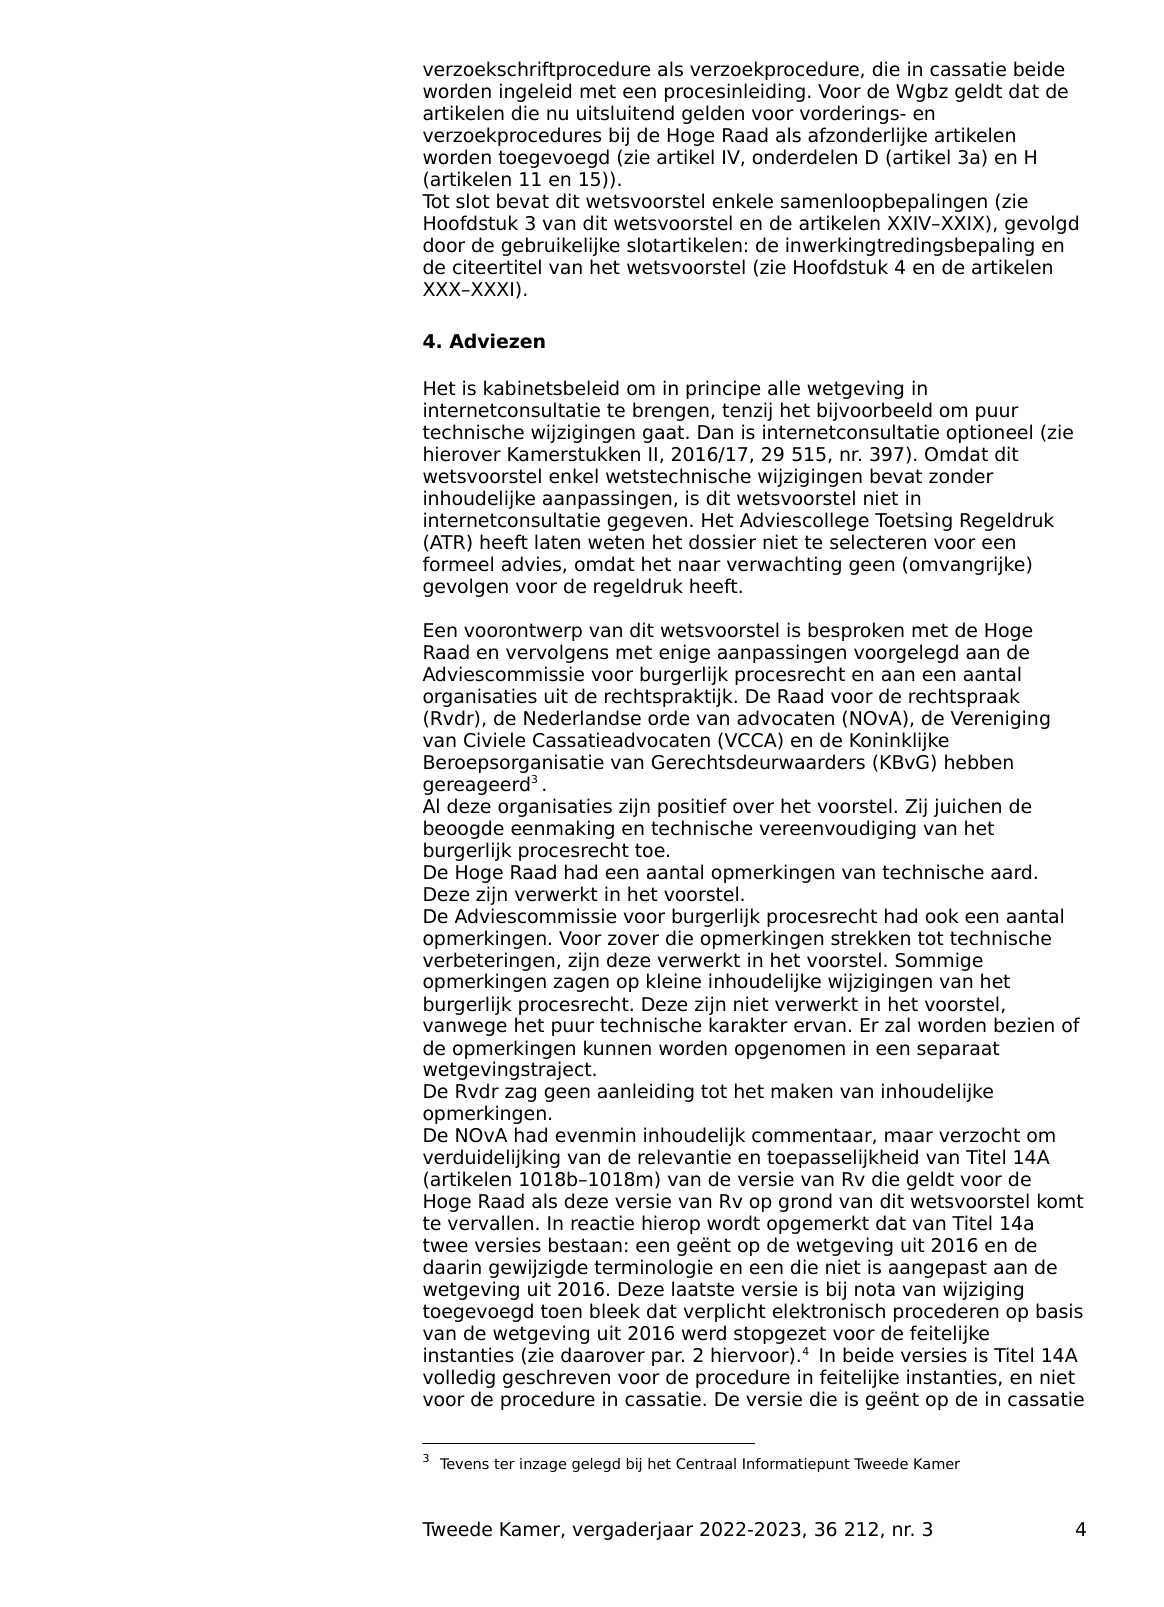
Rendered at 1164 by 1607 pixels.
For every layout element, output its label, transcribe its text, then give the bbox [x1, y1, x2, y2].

text Tot slot bevat dit wetsvoorstel enkele samenloopbepalingen (zie Hoofdstuk 3 van dit wetsvoorstel en de artikelen XXIV–XXIX), gevolgd door de gebruikelijke slotartikelen: de inwerkingtredingsbepaling en de citeertitel van het wetsvoorstel (zie Hoofdstuk 4 en de artikelen XXX–XXXI). [422, 191, 1087, 301]
text De NOvA had evenmin inhoudelijk commentaar, maar verzocht om verduidelijking van de relevantie en toepasselijkheid van Titel 14A (artikelen 1018b–1018m) van de versie van Rv die geldt voor de Hoge Raad als deze versie van Rv op grond van dit wetsvoorstel komt te vervallen. In reactie hierop wordt opgemerkt dat van Titel 14a twee versies bestaan: een geënt op de wetgeving uit 2016 en de daarin gewijzigde terminologie en een die niet is aangepast aan de wetgeving uit 2016. Deze laatste versie is bij nota van wijziging toegevoegd toen bleek dat verplicht elektronisch procederen op basis van de wetgeving uit 2016 werd stopgezet voor de feitelijke instanties (zie daarover par. 2 hiervoor). In beide versies is Titel 14A volledig geschreven voor de procedure in feitelijke instanties, en niet voor de procedure in cassatie. De versie die is geënt op de in cassatie [422, 1125, 1087, 1411]
text De Hoge Raad had een aantal opmerkingen van technische aard. Deze zijn verwerkt in het voorstel. [422, 862, 1087, 906]
text De Adviescommissie voor burgerlijk procesrecht had ook een aantal opmerkingen. Voor zover die opmerkingen strekken tot technische verbeteringen, zijn deze verwerkt in het voorstel. Sommige opmerkingen zagen op kleine inhoudelijke wijzigingen van het burgerlijk procesrecht. Deze zijn niet verwerkt in het voorstel, vanwege het puur technische karakter ervan. Er zal worden bezien of de opmerkingen kunnen worden opgenomen in een separaat wetgevingstraject. [422, 906, 1087, 1081]
subtitle 4. Adviezen [422, 331, 1087, 353]
text Tevens ter inzage gelegd bij het Centraal Informatiepunt Tweede Kamer [422, 1452, 1087, 1474]
text verzoekschriftprocedure als verzoekprocedure, die in cassatie beide worden ingeleid met een procesinleiding. Voor de Wgbz geldt dat de artikelen die nu uitsluitend gelden voor vorderings- en verzoekprocedures bij de Hoge Raad als afzonderlijke artikelen worden toegevoegd (zie artikel IV, onderdelen D (artikel 3a) en H (artikelen 11 en 15)). [422, 59, 1087, 191]
text Het is kabinetsbeleid om in principe alle wetgeving in internetconsultatie te brengen, tenzij het bijvoorbeeld om puur technische wijzigingen gaat. Dan is internetconsultatie optioneel (zie hierover Kamerstukken II, 2016/17, 29 515, nr. 397). Omdat dit wetsvoorstel enkel wetstechnische wijzigingen bevat zonder inhoudelijke aanpassingen, is dit wetsvoorstel niet in internetconsultatie gegeven. Het Adviescollege Toetsing Regeldruk (ATR) heeft laten weten het dossier niet te selecteren voor een formeel advies, omdat het naar verwachting geen (omvangrijke) gevolgen voor de regeldruk heeft. [422, 378, 1087, 598]
text Al deze organisaties zijn positief over het voorstel. Zij juichen de beoogde eenmaking en technische vereenvoudiging van het burgerlijk procesrecht toe. [422, 796, 1087, 862]
text De Rvdr zag geen aanleiding tot het maken van inhoudelijke opmerkingen. [422, 1081, 1087, 1125]
text Een voorontwerp van dit wetsvoorstel is besproken met de Hoge Raad en vervolgens met enige aanpassingen voorgelegd aan de Adviescommissie voor burgerlijk procesrecht en aan een aantal organisaties uit de rechtspraktijk. De Raad voor de rechtspraak (Rvdr), de Nederlandse orde van advocaten (NOvA), de Vereniging van Civiele Cassatieadvocaten (VCCA) en de Koninklijke Beroepsorganisatie van Gerechtsdeurwaarders (KBvG) hebben gereageerd. [422, 620, 1087, 796]
